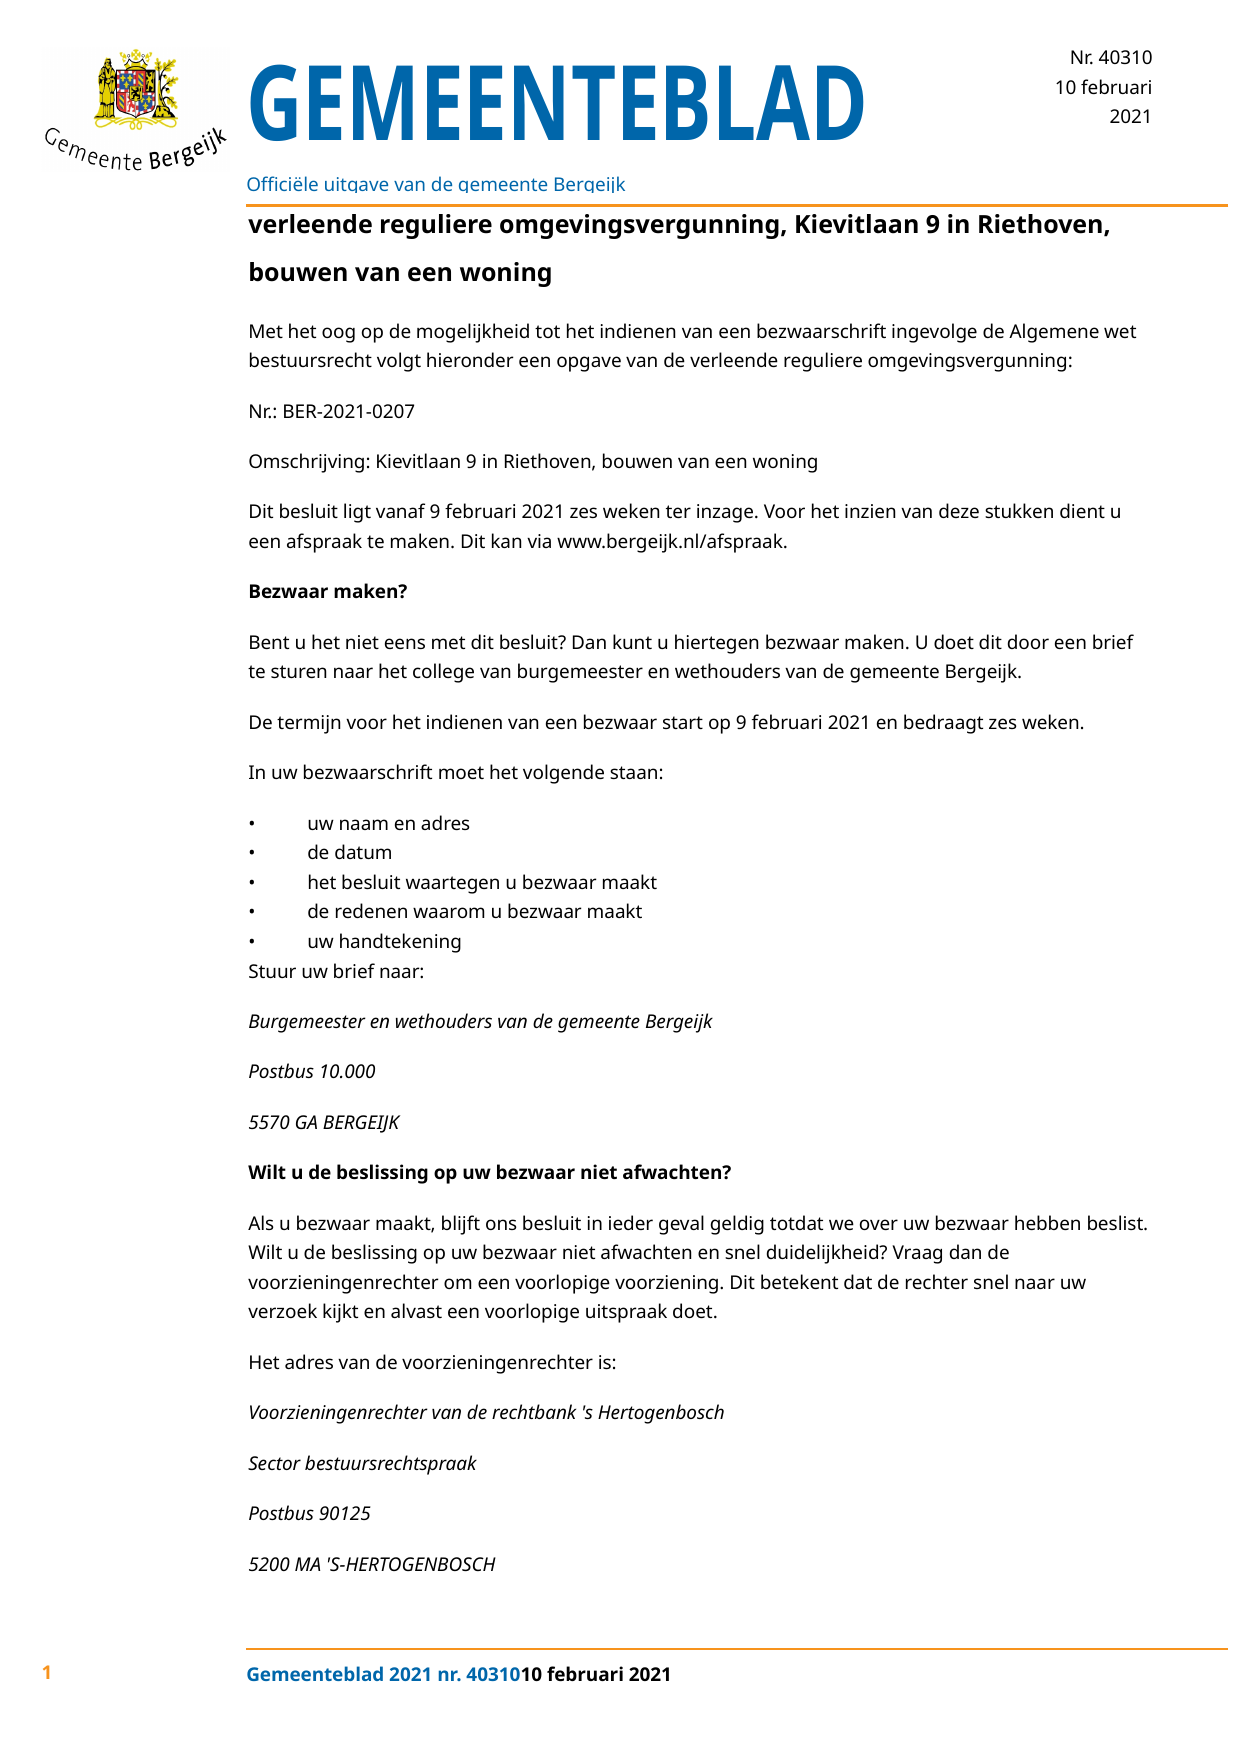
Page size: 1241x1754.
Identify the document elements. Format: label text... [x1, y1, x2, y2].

list uw naam en adres [248, 810, 1152, 836]
text Postbus 10.000 [248, 1059, 1152, 1084]
text Bent u het niet eens met dit besluit? Dan kunt u hiertegen bezwaar maken. U doet dit door een brief te sturen naar het college van burgemeester en wethouders van de gemeente Bergeijk. [248, 629, 1152, 684]
text Voorzieningenrechter van de rechtbank 's Hertogenbosch [248, 1399, 1152, 1425]
text Stuur uw brief naar: [248, 958, 1152, 984]
text Met het oog op de mogelijkheid tot het indienen van een bezwaarschrift ingevolge de Algemene wet bestuursrecht volgt hieronder een opgave van de verleende reguliere omgevingsvergunning: [248, 318, 1152, 373]
text Burgemeester en wethouders van de gemeente Bergeijk [248, 1008, 1152, 1034]
text Het adres van de voorzieningenrechter is: [248, 1349, 1152, 1375]
text verleende reguliere omgevingsvergunning, Kievitlaan 9 in Riethoven, bouwen van een woning [248, 207, 1152, 288]
list uw handtekening [248, 928, 1152, 954]
list het besluit waartegen u bezwaar maakt [248, 869, 1152, 895]
text Postbus 90125 [248, 1500, 1152, 1526]
text Als u bezwaar maakt, blijft ons besluit in ieder geval geldig totdat we over uw bezwaar hebben beslist. Wilt u de beslissing op uw bezwaar niet afwachten en snel duidelijkheid? Vraag dan de voorzieningenrechter om een voorlopige voorziening. Dit betekent dat de rechter snel naar uw verzoek kijkt en alvast een voorlopige uitspraak doet. [248, 1210, 1152, 1324]
text Omschrijving: Kievitlaan 9 in Riethoven, bouwen van een woning [248, 448, 1152, 474]
text Sector bestuursrechtspraak [248, 1450, 1152, 1476]
text 5570 GA BERGEIJK [248, 1109, 1152, 1135]
text Nr.: BER-2021-0207 [248, 398, 1152, 424]
list de redenen waarom u bezwaar maakt [248, 899, 1152, 924]
text Wilt u de beslissing op uw bezwaar niet afwachten? [248, 1159, 1152, 1185]
text De termijn voor het indienen van een bezwaar start op 9 februari 2021 en bedraagt zes weken. [248, 709, 1152, 735]
list de datum [248, 839, 1152, 865]
text Bezwaar maken? [248, 579, 1152, 604]
picture [41, 47, 231, 172]
text Dit besluit ligt vanaf 9 februari 2021 zes weken ter inzage. Voor het inzien van deze stukken dient u een afspraak te maken. Dit kan via www.bergeijk.nl/afspraak. [248, 499, 1152, 554]
text In uw bezwaarschrift moet het volgende staan: [248, 759, 1152, 785]
text 5200 MA 'S-HERTOGENBOSCH [248, 1551, 1152, 1577]
